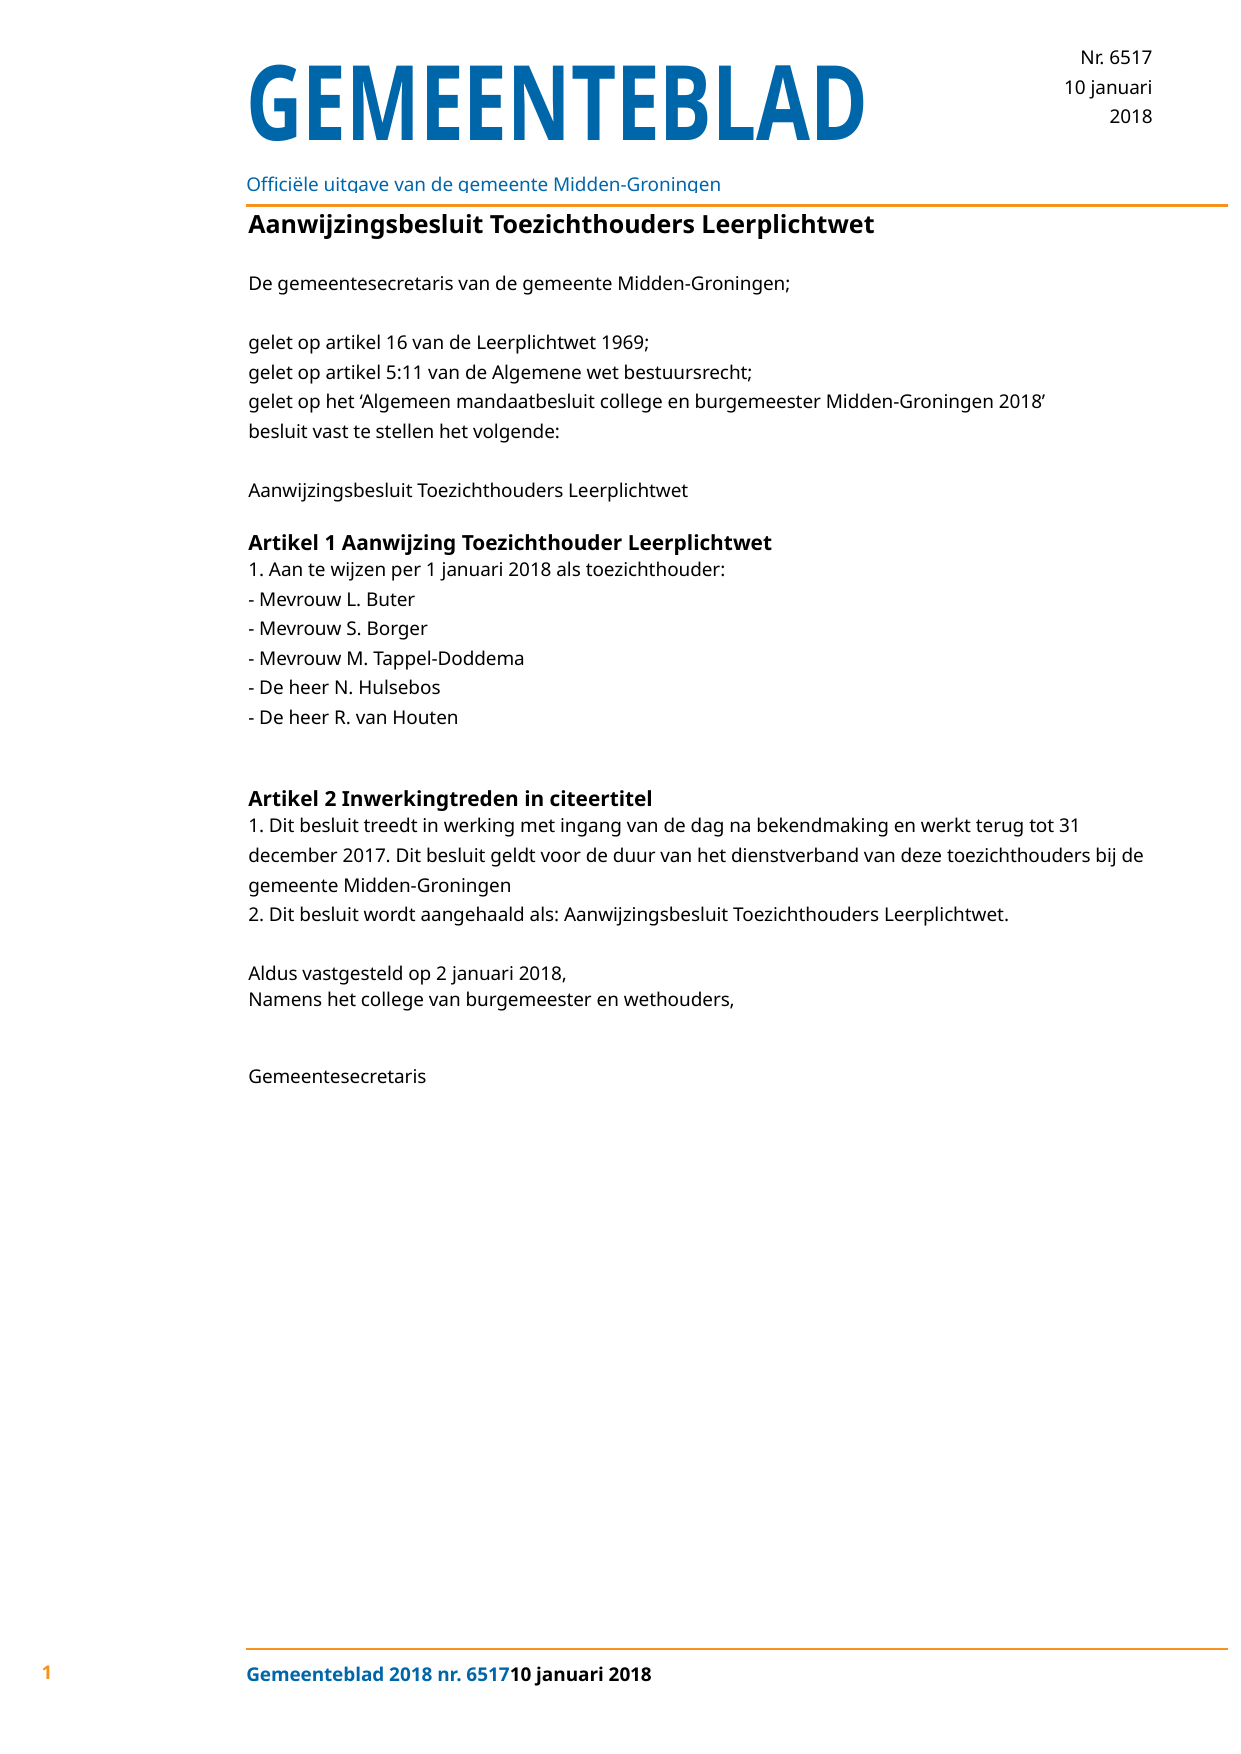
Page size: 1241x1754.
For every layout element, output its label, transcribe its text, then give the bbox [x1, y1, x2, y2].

text gelet op artikel 5:11 van de Algemene wet bestuursrecht; [248, 359, 1152, 385]
text 2. Dit besluit wordt aangehaald als: Aanwijzingsbesluit Toezichthouders Leerplichtwet. [248, 901, 1152, 927]
picture [41, 47, 231, 172]
text De gemeentesecretaris van de gemeente Midden-Groningen; [248, 270, 1152, 296]
text - Mevrouw M. Tappel-Doddema [248, 645, 1152, 671]
text besluit vast te stellen het volgende: [248, 418, 1152, 444]
text - Mevrouw L. Buter [248, 586, 1152, 612]
text gelet op het ‘Algemeen mandaatbesluit college en burgemeester Midden-Groningen 2018’ [248, 389, 1152, 414]
text 1. Dit besluit treedt in werking met ingang van de dag na bekendmaking en werkt terug tot 31 december 2017. Dit besluit geldt voor de duur van het dienstverband van deze toezichthouders bij de gemeente Midden-Groningen [248, 813, 1152, 897]
text - De heer R. van Houten [248, 704, 1152, 730]
text Aanwijzingsbesluit Toezichthouders Leerplichtwet [248, 477, 1152, 503]
text Artikel 1 Aanwijzing Toezichthouder Leerplichtwet [248, 528, 1152, 556]
text 1. Aan te wijzen per 1 januari 2018 als toezichthouder: [248, 556, 1152, 582]
text Artikel 2 Inwerkingtreden in citeertitel [248, 784, 1152, 813]
text - De heer N. Hulsebos [248, 674, 1152, 700]
text gelet op artikel 16 van de Leerplichtwet 1969; [248, 329, 1152, 355]
text Gemeentesecretaris [248, 1063, 1152, 1089]
text Aanwijzingsbesluit Toezichthouders Leerplichtwet [248, 207, 1152, 241]
text Aldus vastgesteld op 2 januari 2018, [248, 961, 1152, 986]
text Namens het college van burgemeester en wethouders, [248, 986, 1152, 1012]
text - Mevrouw S. Borger [248, 615, 1152, 641]
